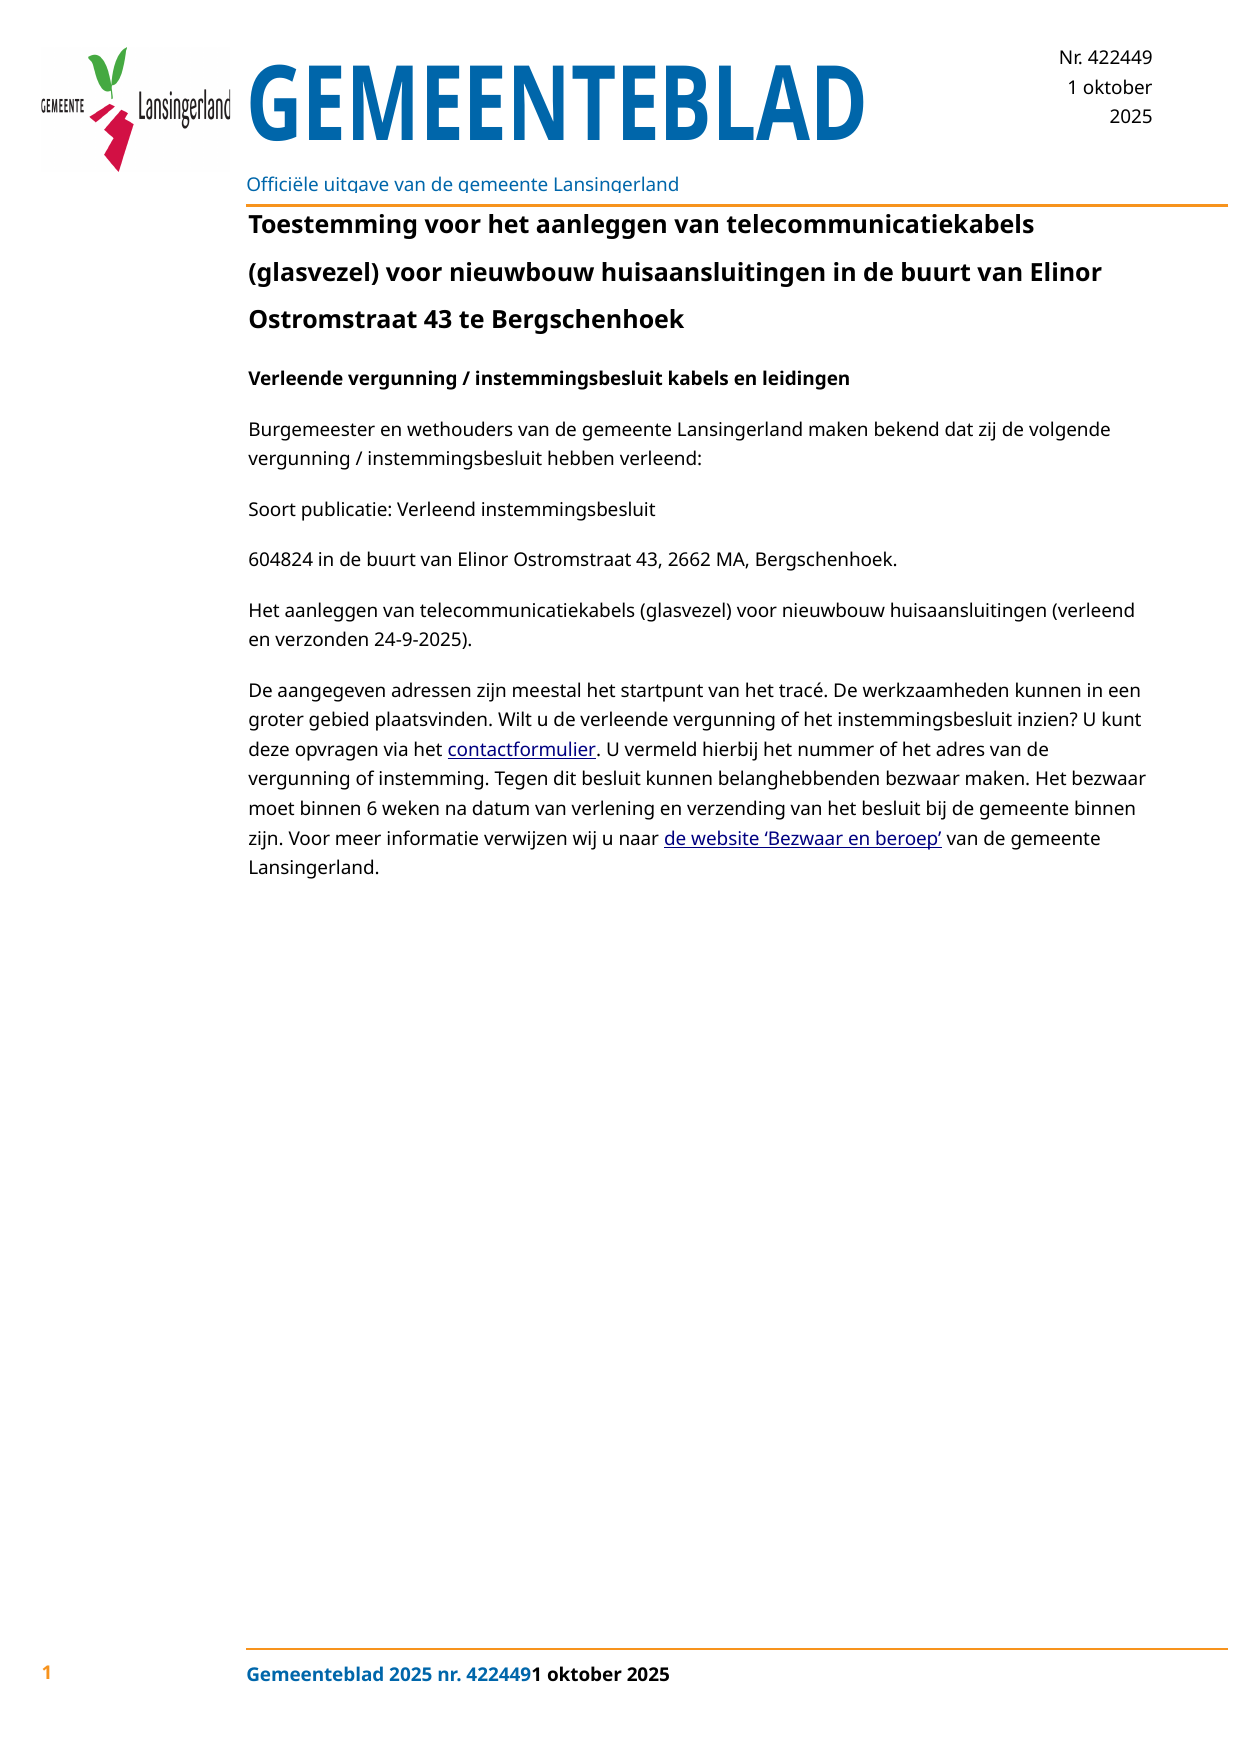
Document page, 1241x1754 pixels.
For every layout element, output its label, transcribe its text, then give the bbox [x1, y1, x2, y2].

text Toestemming voor het aanleggen van telecommunicatiekabels (glasvezel) voor nieuwbouw huisaansluitingen in de buurt van Elinor Ostromstraat 43 te Bergschenhoek [248, 207, 1152, 336]
text Burgemeester en wethouders van de gemeente Lansingerland maken bekend dat zij de volgende vergunning / instemmingsbesluit hebben verleend: [248, 416, 1152, 471]
text Soort publicatie: Verleend instemmingsbesluit [248, 496, 1152, 522]
picture [41, 47, 231, 172]
text Verleende vergunning / instemmingsbesluit kabels en leidingen [248, 366, 1152, 391]
text De aangegeven adressen zijn meestal het startpunt van het tracé. De werkzaamheden kunnen in een groter gebied plaatsvinden. Wilt u de verleende vergunning of het instemmingsbesluit inzien? U kunt deze opvragen via het contactformulier. U vermeld hierbij het nummer of het adres van de vergunning of instemming. Tegen dit besluit kunnen belanghebbenden bezwaar maken. Het bezwaar moet binnen 6 weken na datum van verlening en verzending van het besluit bij de gemeente binnen zijn. Voor meer informatie verwijzen wij u naar de website ‘Bezwaar en beroep’ van de gemeente Lansingerland. [248, 677, 1152, 880]
text 604824 in de buurt van Elinor Ostromstraat 43, 2662 MA, Bergschenhoek. [248, 546, 1152, 572]
text Het aanleggen van telecommunicatiekabels (glasvezel) voor nieuwbouw huisaansluitingen (verleend en verzonden 24-9-2025). [248, 597, 1152, 652]
